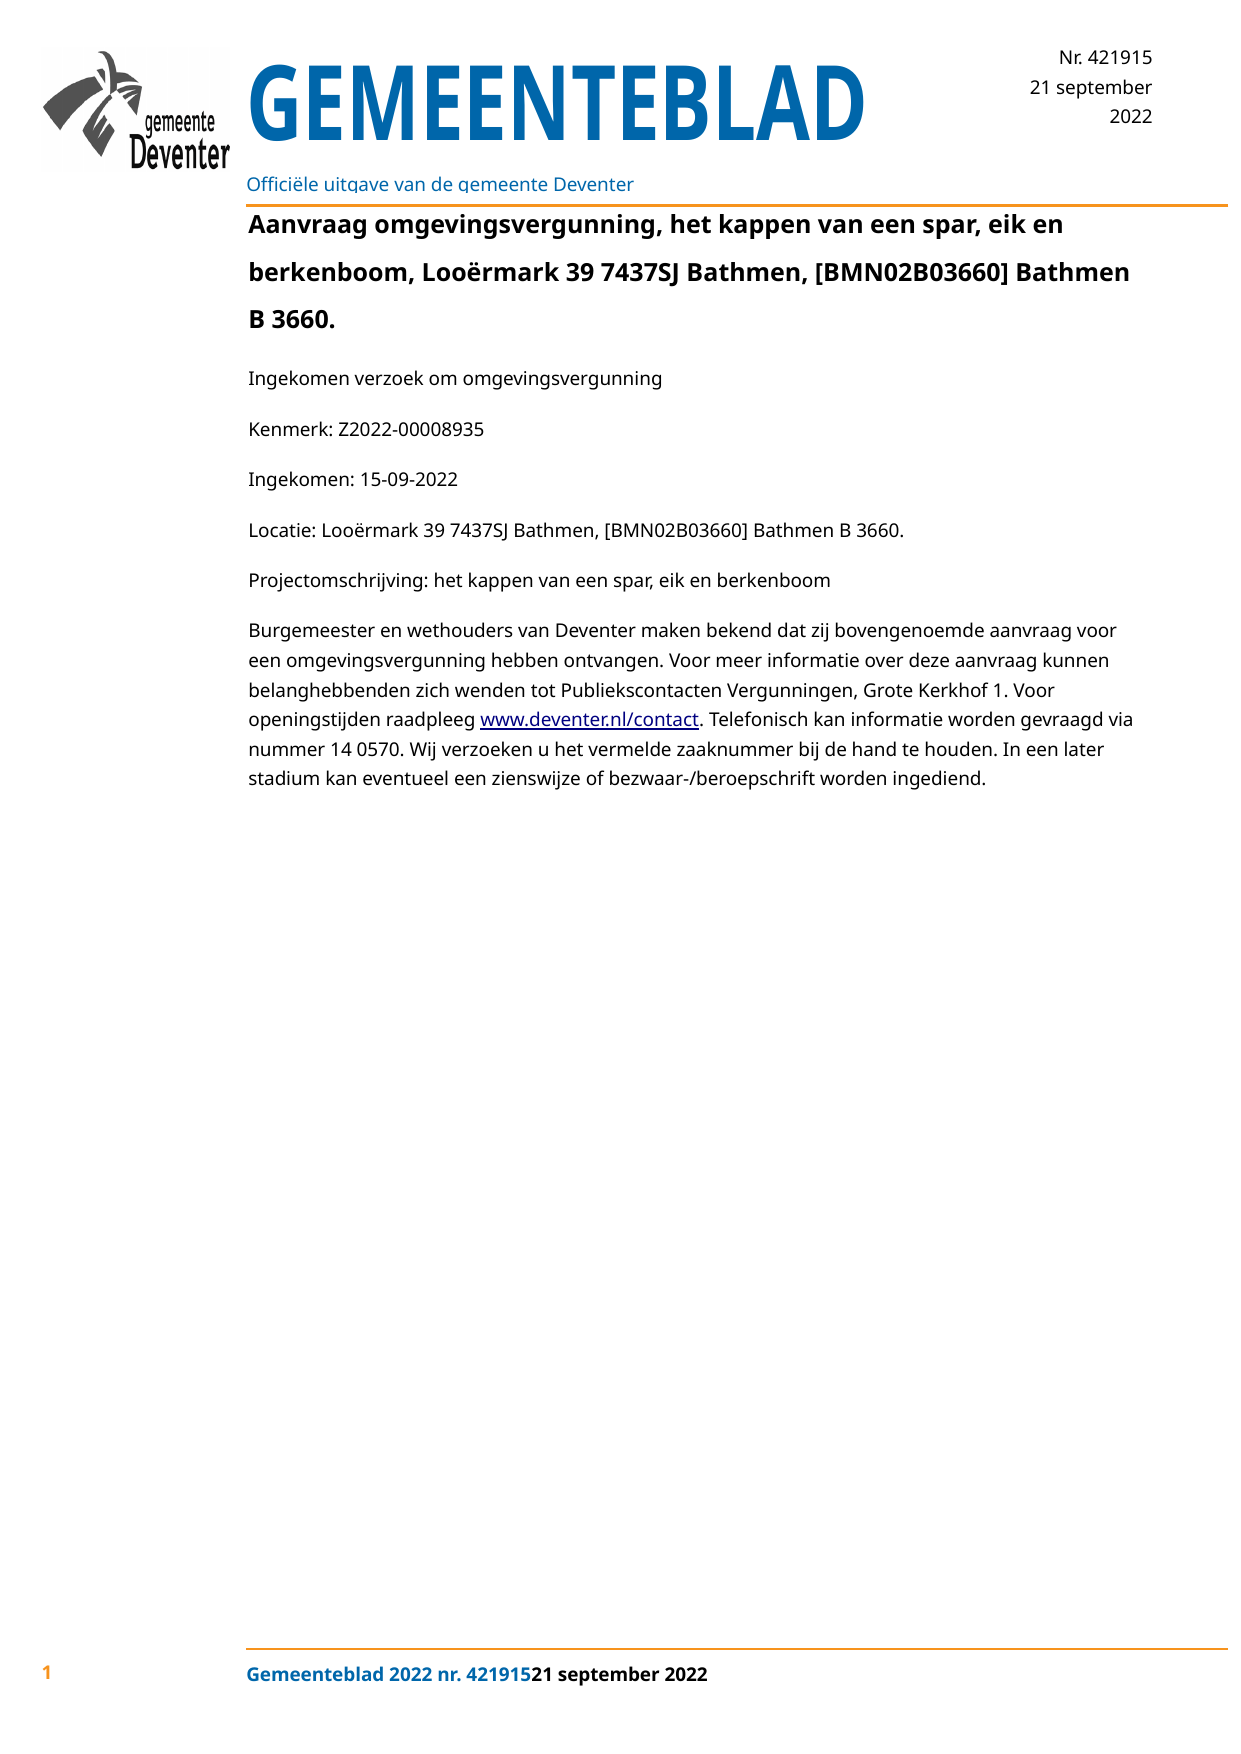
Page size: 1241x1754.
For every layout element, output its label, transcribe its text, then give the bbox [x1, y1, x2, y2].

text Burgemeester en wethouders van Deventer maken bekend dat zij bovengenoemde aanvraag voor een omgevingsvergunning hebben ontvangen. Voor meer informatie over deze aanvraag kunnen belanghebbenden zich wenden tot Publiekscontacten Vergunningen, Grote Kerkhof 1. Voor openingstijden raadpleeg www.deventer.nl/contact. Telefonisch kan informatie worden gevraagd via nummer 14 0570. Wij verzoeken u het vermelde zaaknummer bij de hand te houden. In een later stadium kan eventueel een zienswijze of bezwaar-/beroepschrift worden ingediend. [248, 618, 1152, 791]
picture [41, 47, 231, 172]
text Aanvraag omgevingsvergunning, het kappen van een spar, eik en berkenboom, Looërmark 39 7437SJ Bathmen, [BMN02B03660] Bathmen B 3660. [248, 207, 1152, 336]
text Kenmerk: Z2022-00008935 [248, 416, 1152, 442]
text Projectomschrijving: het kappen van een spar, eik en berkenboom [248, 567, 1152, 593]
text Locatie: Looërmark 39 7437SJ Bathmen, [BMN02B03660] Bathmen B 3660. [248, 517, 1152, 542]
text Ingekomen verzoek om omgevingsvergunning [248, 366, 1152, 391]
text Ingekomen: 15-09-2022 [248, 466, 1152, 492]
